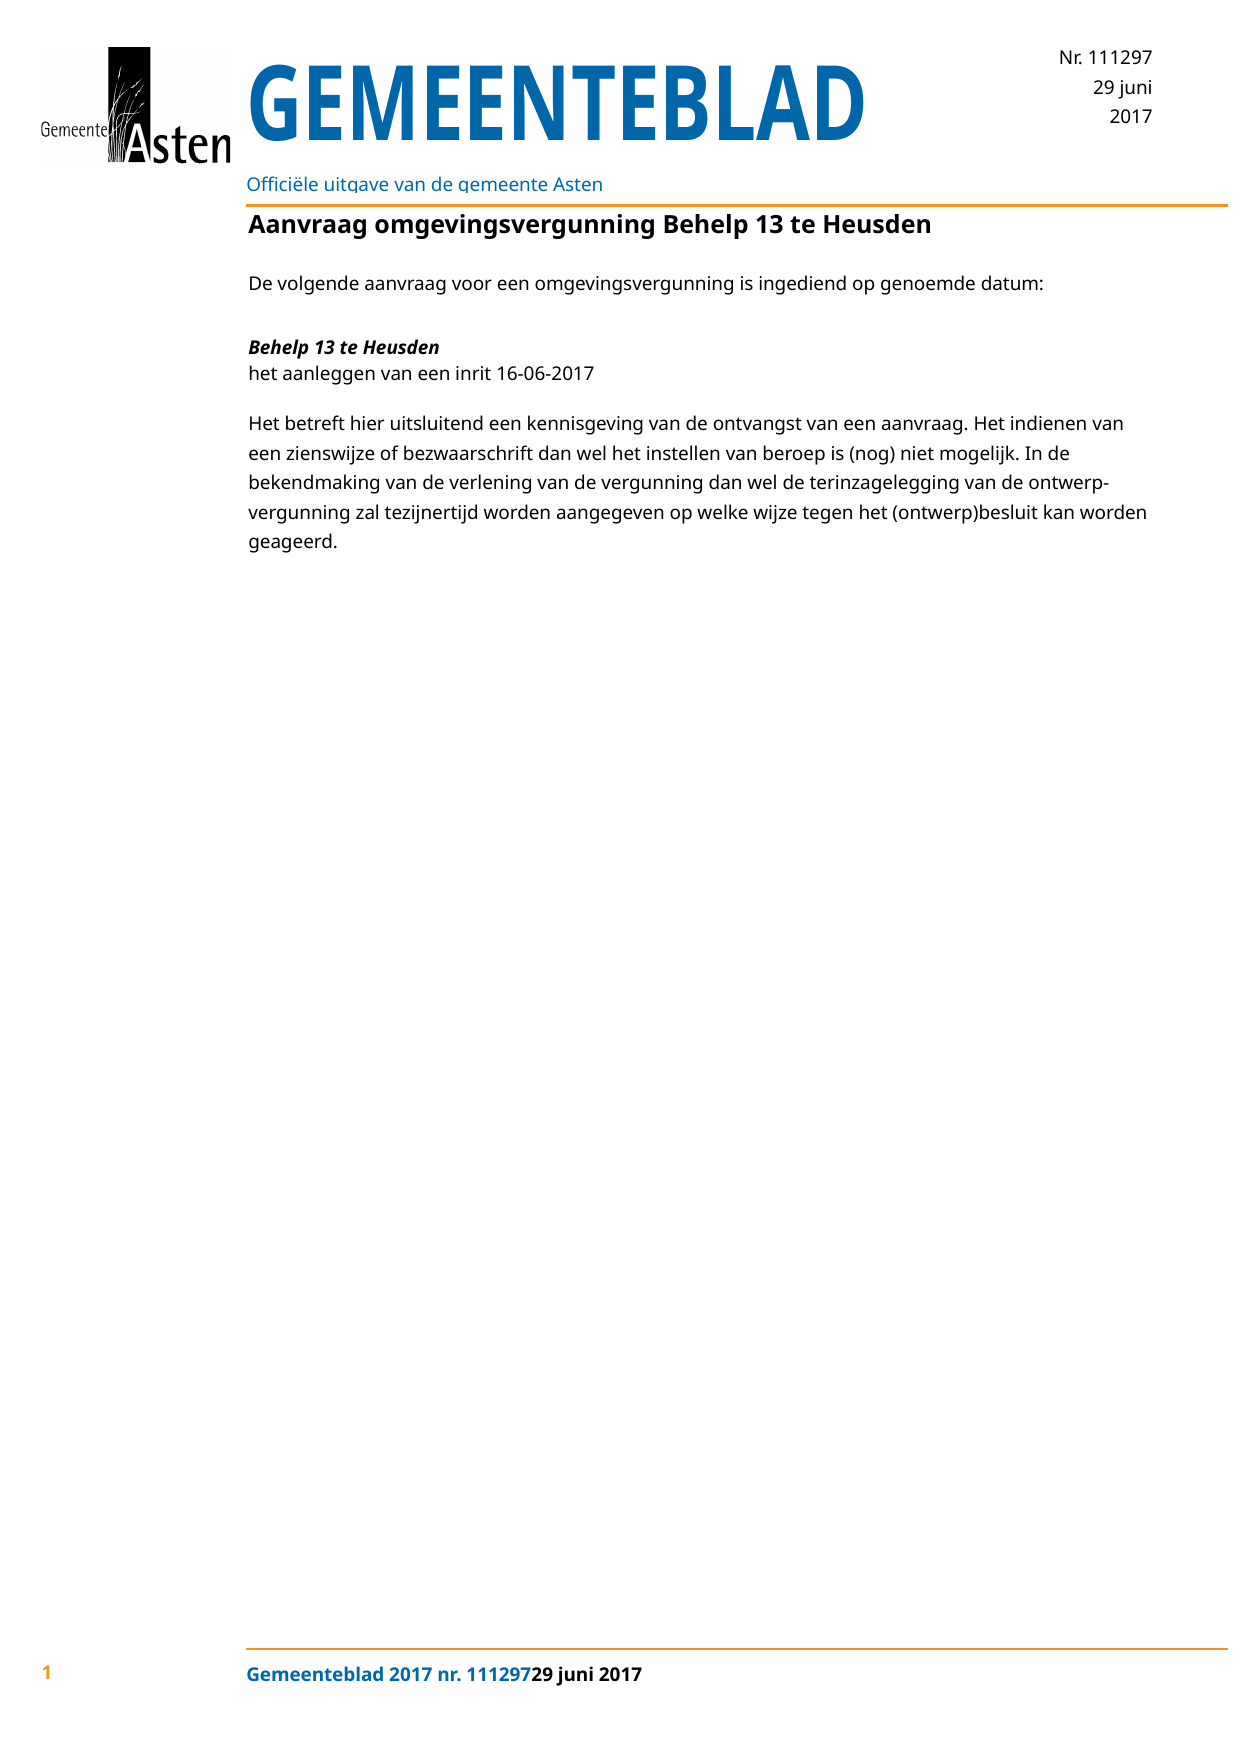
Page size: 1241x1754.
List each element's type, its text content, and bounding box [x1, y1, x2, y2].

text Aanvraag omgevingsvergunning Behelp 13 te Heusden [248, 207, 1152, 241]
text het aanleggen van een inrit 16-06-2017 [248, 360, 1152, 386]
picture [41, 47, 231, 172]
text De volgende aanvraag voor een omgevingsvergunning is ingediend op genoemde datum: [248, 270, 1152, 296]
text Het betreft hier uitsluitend een kennisgeving van de ontvangst van een aanvraag. Het indienen van een zienswijze of bezwaarschrift dan wel het instellen van beroep is (nog) niet mogelijk. In de bekendmaking van de verlening van de vergunning dan wel de terinzagelegging van de ontwerp-vergunning zal tezijnertijd worden aangegeven op welke wijze tegen het (ontwerp)besluit kan worden geageerd. [248, 410, 1152, 554]
text Behelp 13 te Heusden [248, 334, 1152, 360]
